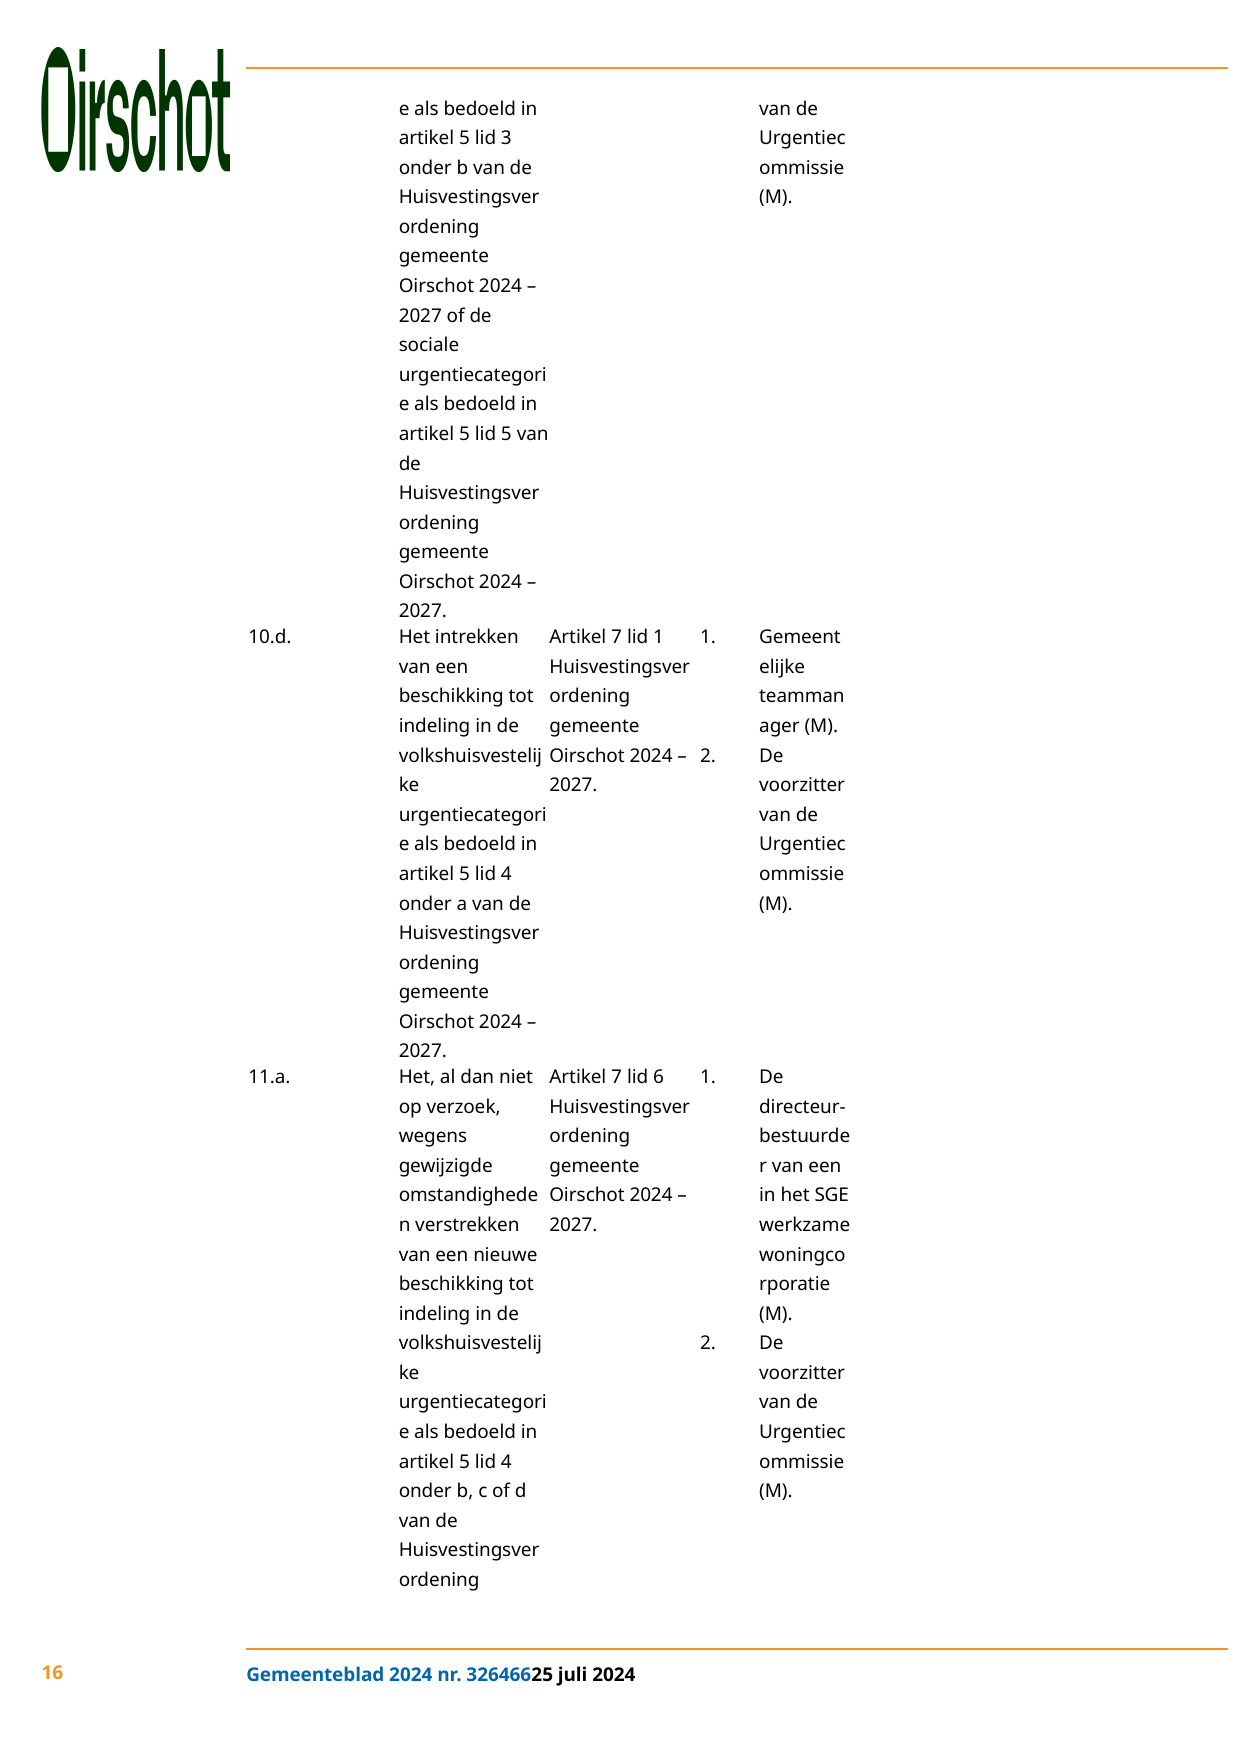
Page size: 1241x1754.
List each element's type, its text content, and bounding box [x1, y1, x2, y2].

table_cell [850, 624, 1001, 1063]
table_cell Het, al dan niet op verzoek, wegens gewijzigde omstandigheden verstrekken van een nieuwe beschikking tot indeling in de volkshuisvestelijke urgentiecategorie als bedoeld in artikel 5 lid 4 onder b, c of d van de Huisvestingsverordening [399, 1063, 549, 1592]
table_cell van de Urgentiecommissie (M). [700, 95, 850, 623]
table_cell [1001, 95, 1152, 623]
table_cell Artikel 7 lid 1 Huisvestingsverordening gemeente Oirschot 2024 – 2027. [549, 624, 700, 1063]
table_cell 11.a. [248, 1063, 398, 1592]
table_cell e als bedoeld in artikel 5 lid 3 onder b van de Huisvestingsverordening gemeente Oirschot 2024 – 2027 of de sociale urgentiecategorie als bedoeld in artikel 5 lid 5 van de Huisvestingsverordening gemeente Oirschot 2024 – 2027. [399, 95, 549, 623]
table_cell [1001, 1063, 1152, 1592]
picture [41, 47, 231, 172]
table_cell [248, 95, 398, 623]
table_cell [850, 1063, 1001, 1592]
table_cell Gemeentelijke teammanager (M). De voorzitter van de Urgentiecommissie (M). [700, 624, 850, 1063]
table_cell Het intrekken van een beschikking tot indeling in de volkshuisvestelijke urgentiecategorie als bedoeld in artikel 5 lid 4 onder a van de Huisvestingsverordening gemeente Oirschot 2024 – 2027. [399, 624, 549, 1063]
table_cell Artikel 7 lid 6 Huisvestingsverordening gemeente Oirschot 2024 – 2027. [549, 1063, 700, 1592]
table_cell [1001, 624, 1152, 1063]
table_cell De directeur-bestuurder van een in het SGE werkzame woningcorporatie (M). De voorzitter van de Urgentiecommissie (M). [700, 1063, 850, 1592]
table_cell [549, 95, 700, 623]
table_cell 10.d. [248, 624, 398, 1063]
table_cell [850, 95, 1001, 623]
